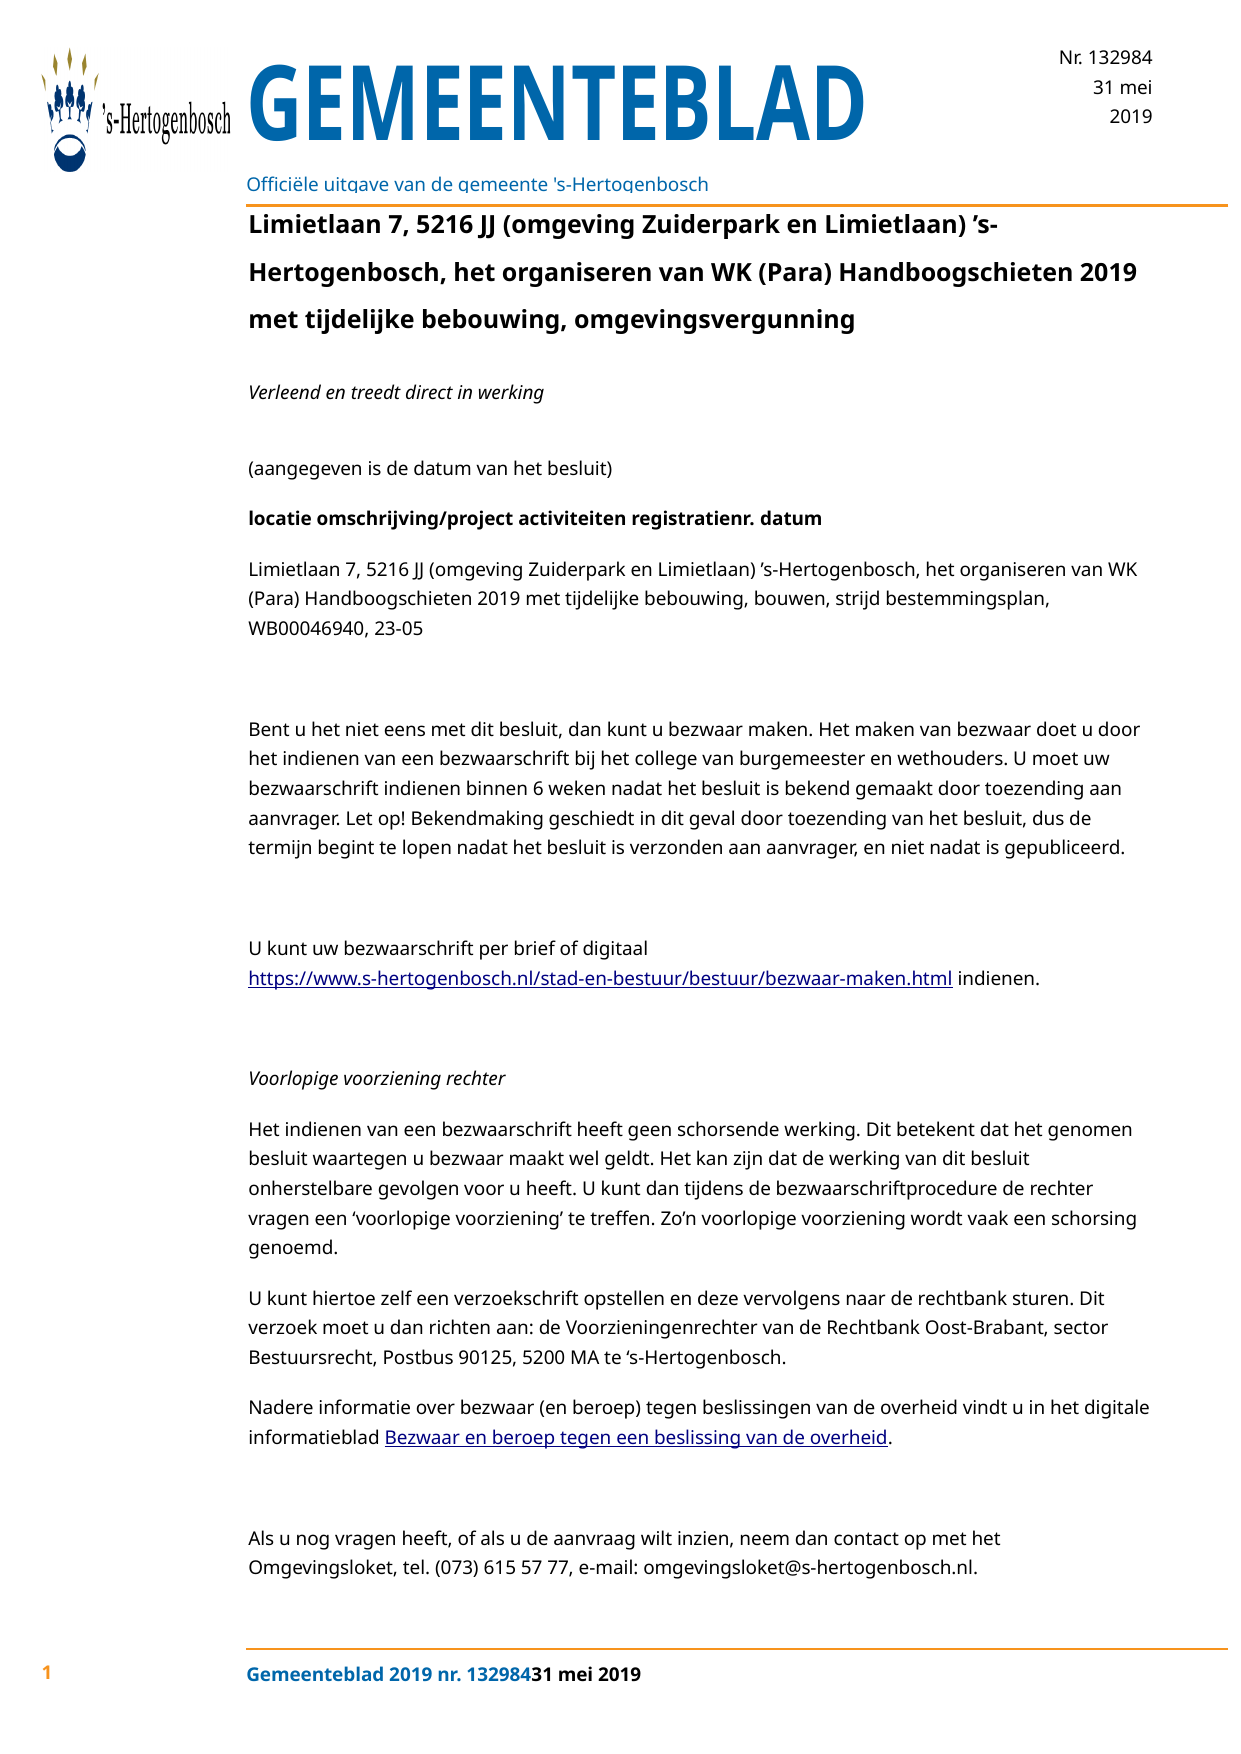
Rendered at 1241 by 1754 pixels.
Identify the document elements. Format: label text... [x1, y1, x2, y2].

text Verleend en treedt direct in werking [248, 379, 1152, 405]
text (aangegeven is de datum van het besluit) [248, 455, 1152, 481]
text U kunt hiertoe zelf een verzoekschrift opstellen en deze vervolgens naar de rechtbank sturen. Dit verzoek moet u dan richten aan: de Voorzieningenrechter van de Rechtbank Oost-Brabant, sector Bestuursrecht, Postbus 90125, 5200 MA te ‘s-Hertogenbosch. [248, 1285, 1152, 1370]
text locatie omschrijving/project activiteiten registratienr. datum [248, 506, 1152, 531]
text Nadere informatie over bezwaar (en beroep) tegen beslissingen van de overheid vindt u in het digitale informatieblad Bezwaar en beroep tegen een beslissing van de overheid. [248, 1394, 1152, 1450]
text Limietlaan 7, 5216 JJ (omgeving Zuiderpark en Limietlaan) ’s-Hertogenbosch, het organiseren van WK (Para) Handboogschieten 2019 met tijdelijke bebouwing, omgevingsvergunning [248, 207, 1152, 336]
text U kunt uw bezwaarschrift per brief of digitaal https://www.s-hertogenbosch.nl/stad-en-bestuur/bestuur/bezwaar-maken.html indienen. [248, 935, 1152, 991]
picture [41, 47, 231, 172]
text Bent u het niet eens met dit besluit, dan kunt u bezwaar maken. Het maken van bezwaar doet u door het indienen van een bezwaarschrift bij het college van burgemeester en wethouders. U moet uw bezwaarschrift indienen binnen 6 weken nadat het besluit is bekend gemaakt door toezending aan aanvrager. Let op! Bekendmaking geschiedt in dit geval door toezending van het besluit, dus de termijn begint te lopen nadat het besluit is verzonden aan aanvrager, en niet nadat is gepubliceerd. [248, 716, 1152, 860]
text Limietlaan 7, 5216 JJ (omgeving Zuiderpark en Limietlaan) ’s-Hertogenbosch, het organiseren van WK (Para) Handboogschieten 2019 met tijdelijke bebouwing, bouwen, strijd bestemmingsplan, WB00046940, 23-05 [248, 556, 1152, 641]
text Het indienen van een bezwaarschrift heeft geen schorsende werking. Dit betekent dat het genomen besluit waartegen u bezwaar maakt wel geldt. Het kan zijn dat de werking van dit besluit onherstelbare gevolgen voor u heeft. U kunt dan tijdens de bezwaarschriftprocedure de rechter vragen een ‘voorlopige voorziening’ te treffen. Zo’n voorlopige voorziening wordt vaak een schorsing genoemd. [248, 1116, 1152, 1260]
text Voorlopige voorziening rechter [248, 1066, 1152, 1091]
text Als u nog vragen heeft, of als u de aanvraag wilt inzien, neem dan contact op met het Omgevingsloket, tel. (073) 615 57 77, e-mail: omgevingsloket@s-hertogenbosch.nl. [248, 1525, 1152, 1580]
